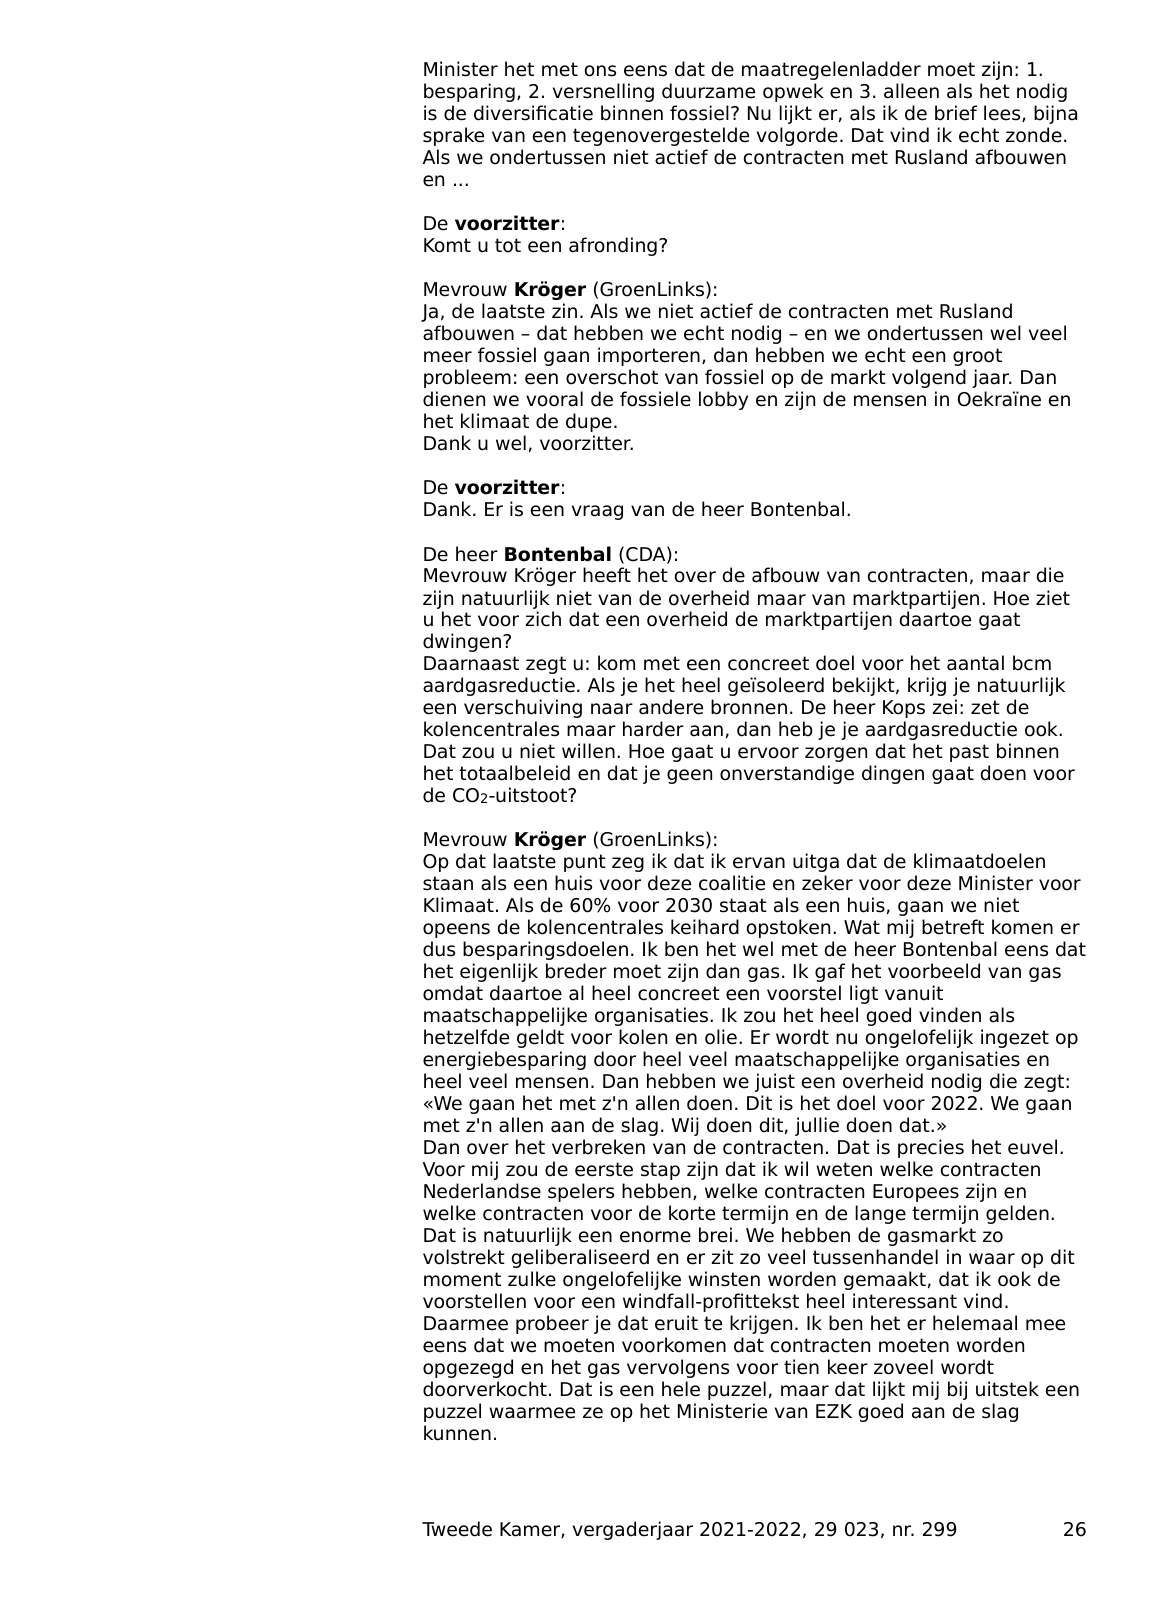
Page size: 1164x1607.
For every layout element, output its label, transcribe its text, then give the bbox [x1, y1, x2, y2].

text De voorzitter: [422, 477, 1087, 499]
text Dank. Er is een vraag van de heer Bontenbal. [422, 499, 1087, 521]
text Dan over het verbreken van de contracten. Dat is precies het euvel. Voor mij zou de eerste stap zijn dat ik wil weten welke contracten Nederlandse spelers hebben, welke contracten Europees zijn en welke contracten voor de korte termijn en de lange termijn gelden. Dat is natuurlijk een enorme brei. We hebben de gasmarkt zo volstrekt geliberaliseerd en er zit zo veel tussenhandel in waar op dit moment zulke ongelofelijke winsten worden gemaakt, dat ik ook de voorstellen voor een windfall-profittekst heel interessant vind. Daarmee probeer je dat eruit te krijgen. Ik ben het er helemaal mee eens dat we moeten voorkomen dat contracten moeten worden opgezegd en het gas vervolgens voor tien keer zoveel wordt doorverkocht. Dat is een hele puzzel, maar dat lijkt mij bij uitstek een puzzel waarmee ze op het Ministerie van EZK goed aan de slag kunnen. [422, 1137, 1087, 1445]
text Mevrouw Kröger (GroenLinks): [422, 279, 1087, 301]
text De heer Bontenbal (CDA): [422, 543, 1087, 565]
text Op dat laatste punt zeg ik dat ik ervan uitga dat de klimaatdoelen staan als een huis voor deze coalitie en zeker voor deze Minister voor Klimaat. Als de 60% voor 2030 staat als een huis, gaan we niet opeens de kolencentrales keihard opstoken. Wat mij betreft komen er dus besparingsdoelen. Ik ben het wel met de heer Bontenbal eens dat het eigenlijk breder moet zijn dan gas. Ik gaf het voorbeeld van gas omdat daartoe al heel concreet een voorstel ligt vanuit maatschappelijke organisaties. Ik zou het heel goed vinden als hetzelfde geldt voor kolen en olie. Er wordt nu ongelofelijk ingezet op energiebesparing door heel veel maatschappelijke organisaties en heel veel mensen. Dan hebben we juist een overheid nodig die zegt: «We gaan het met z'n allen doen. Dit is het doel voor 2022. We gaan met z'n allen aan de slag. Wij doen dit, jullie doen dat.» [422, 851, 1087, 1137]
text Dank u wel, voorzitter. [422, 433, 1087, 455]
text Mevrouw Kröger (GroenLinks): [422, 829, 1087, 851]
text Minister het met ons eens dat de maatregelenladder moet zijn: 1. besparing, 2. versnelling duurzame opwek en 3. alleen als het nodig is de diversificatie binnen fossiel? Nu lijkt er, als ik de brief lees, bijna sprake van een tegenovergestelde volgorde. Dat vind ik echt zonde. Als we ondertussen niet actief de contracten met Rusland afbouwen en ... [422, 59, 1087, 191]
text Ja, de laatste zin. Als we niet actief de contracten met Rusland afbouwen – dat hebben we echt nodig – en we ondertussen wel veel meer fossiel gaan importeren, dan hebben we echt een groot probleem: een overschot van fossiel op de markt volgend jaar. Dan dienen we vooral de fossiele lobby en zijn de mensen in Oekraïne en het klimaat de dupe. [422, 301, 1087, 433]
text Mevrouw Kröger heeft het over de afbouw van contracten, maar die zijn natuurlijk niet van de overheid maar van marktpartijen. Hoe ziet u het voor zich dat een overheid de marktpartijen daartoe gaat dwingen? [422, 565, 1087, 653]
text Komt u tot een afronding? [422, 235, 1087, 257]
text De voorzitter: [422, 213, 1087, 235]
text Daarnaast zegt u: kom met een concreet doel voor het aantal bcm aardgasreductie. Als je het heel geïsoleerd bekijkt, krijg je natuurlijk een verschuiving naar andere bronnen. De heer Kops zei: zet de kolencentrales maar harder aan, dan heb je je aardgasreductie ook. Dat zou u niet willen. Hoe gaat u ervoor zorgen dat het past binnen het totaalbeleid en dat je geen onverstandige dingen gaat doen voor de CO2-uitstoot? [422, 653, 1087, 807]
